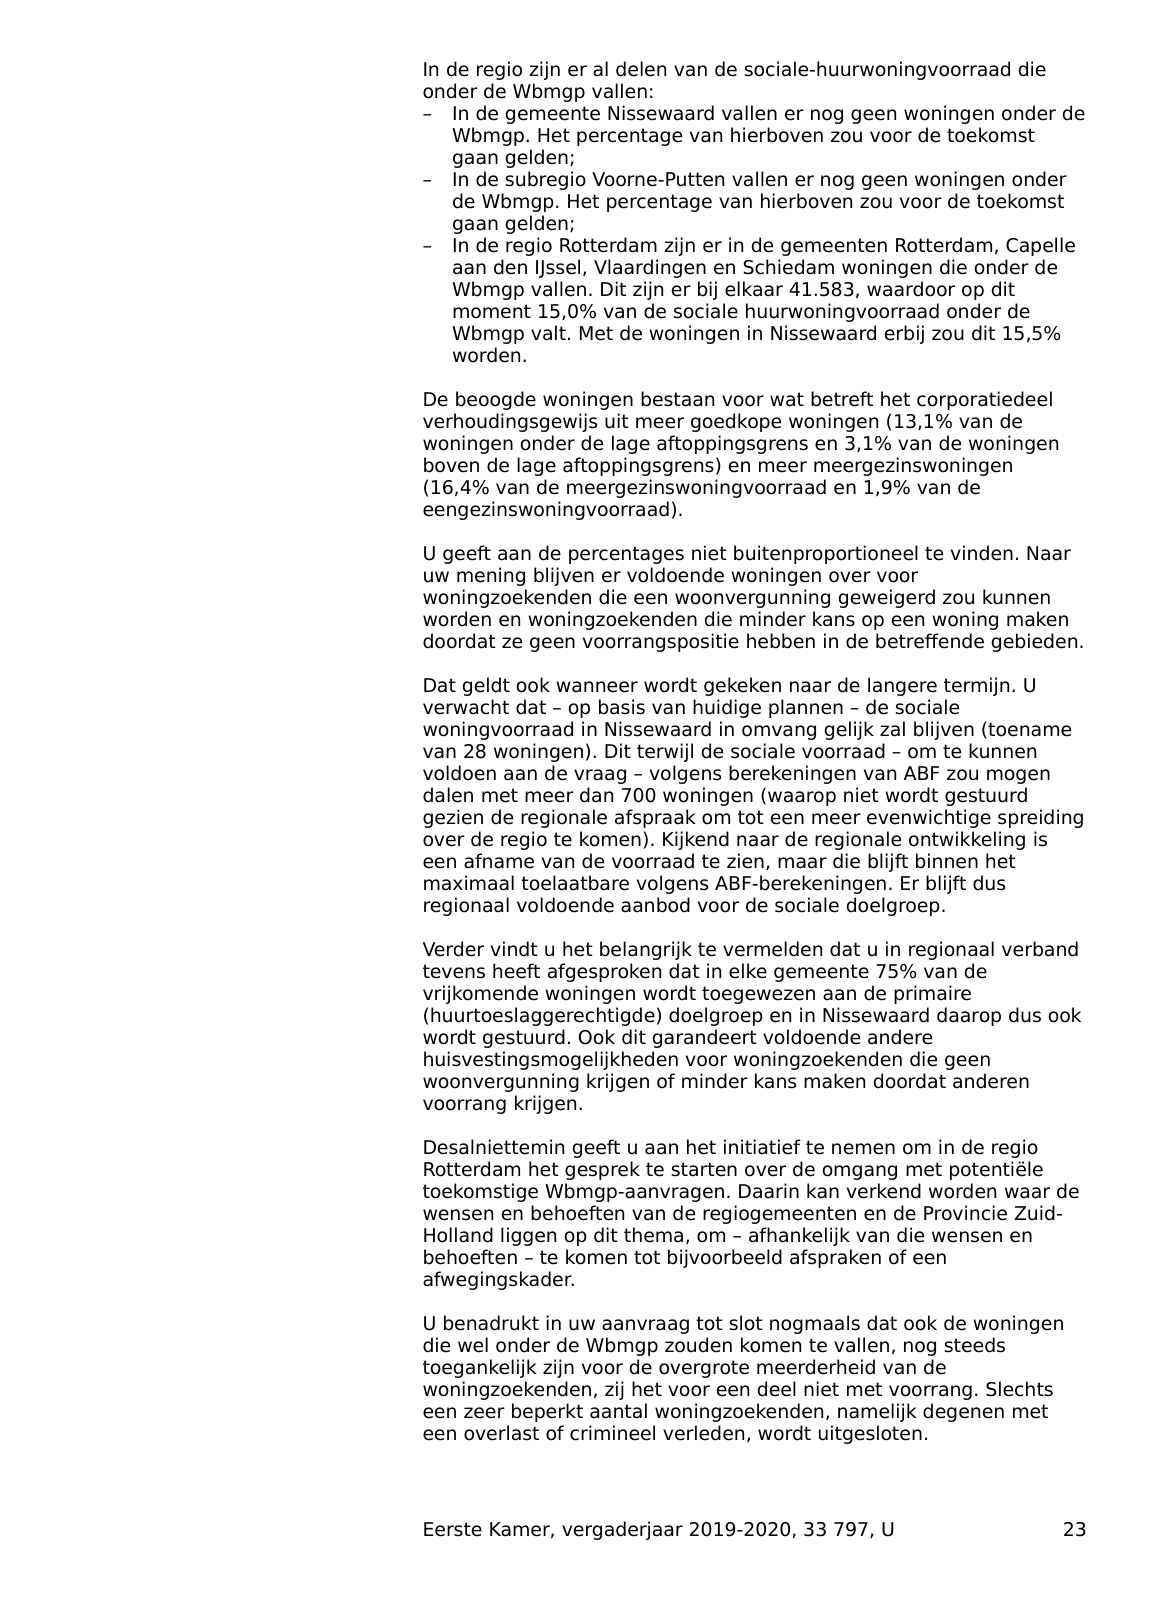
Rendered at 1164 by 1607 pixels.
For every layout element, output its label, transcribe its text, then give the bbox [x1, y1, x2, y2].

text Desalniettemin geeft u aan het initiatief te nemen om in de regio Rotterdam het gesprek te starten over de omgang met potentiële toekomstige Wbmgp-aanvragen. Daarin kan verkend worden waar de wensen en behoeften van de regiogemeenten en de Provincie Zuid-Holland liggen op dit thema, om – afhankelijk van die wensen en behoeften – te komen tot bijvoorbeeld afspraken of een afwegingskader. [422, 1137, 1087, 1291]
text U benadrukt in uw aanvraag tot slot nogmaals dat ook de woningen die wel onder de Wbmgp zouden komen te vallen, nog steeds toegankelijk zijn voor de overgrote meerderheid van de woningzoekenden, zij het voor een deel niet met voorrang. Slechts een zeer beperkt aantal woningzoekenden, namelijk degenen met een overlast of crimineel verleden, wordt uitgesloten. [422, 1313, 1087, 1445]
text De beoogde woningen bestaan voor wat betreft het corporatiedeel verhoudingsgewijs uit meer goedkope woningen (13,1% van de woningen onder de lage aftoppingsgrens en 3,1% van de woningen boven de lage aftoppingsgrens) en meer meergezinswoningen (16,4% van de meergezinswoningvoorraad en 1,9% van de eengezinswoningvoorraad). [422, 389, 1087, 521]
text Verder vindt u het belangrijk te vermelden dat u in regionaal verband tevens heeft afgesproken dat in elke gemeente 75% van de vrijkomende woningen wordt toegewezen aan de primaire (huurtoeslaggerechtigde) doelgroep en in Nissewaard daarop dus ook wordt gestuurd. Ook dit garandeert voldoende andere huisvestingsmogelijkheden voor woningzoekenden die geen woonvergunning krijgen of minder kans maken doordat anderen voorrang krijgen. [422, 939, 1087, 1115]
text – In de subregio Voorne-Putten vallen er nog geen woningen onder de Wbmgp. Het percentage van hierboven zou voor de toekomst gaan gelden; [422, 169, 1087, 235]
text Dat geldt ook wanneer wordt gekeken naar de langere termijn. U verwacht dat – op basis van huidige plannen – de sociale woningvoorraad in Nissewaard in omvang gelijk zal blijven (toename van 28 woningen). Dit terwijl de sociale voorraad – om te kunnen voldoen aan de vraag – volgens berekeningen van ABF zou mogen dalen met meer dan 700 woningen (waarop niet wordt gestuurd gezien de regionale afspraak om tot een meer evenwichtige spreiding over de regio te komen). Kijkend naar de regionale ontwikkeling is een afname van de voorraad te zien, maar die blijft binnen het maximaal toelaatbare volgens ABF-berekeningen. Er blijft dus regionaal voldoende aanbod voor de sociale doelgroep. [422, 675, 1087, 917]
text – In de regio Rotterdam zijn er in de gemeenten Rotterdam, Capelle aan den IJssel, Vlaardingen en Schiedam woningen die onder de Wbmgp vallen. Dit zijn er bij elkaar 41.583, waardoor op dit moment 15,0% van de sociale huurwoningvoorraad onder de Wbmgp valt. Met de woningen in Nissewaard erbij zou dit 15,5% worden. [422, 235, 1087, 367]
text In de regio zijn er al delen van de sociale-huurwoningvoorraad die onder de Wbmgp vallen: [422, 59, 1087, 103]
text – In de gemeente Nissewaard vallen er nog geen woningen onder de Wbmgp. Het percentage van hierboven zou voor de toekomst gaan gelden; [422, 103, 1087, 169]
text U geeft aan de percentages niet buitenproportioneel te vinden. Naar uw mening blijven er voldoende woningen over voor woningzoekenden die een woonvergunning geweigerd zou kunnen worden en woningzoekenden die minder kans op een woning maken doordat ze geen voorrangspositie hebben in de betreffende gebieden. [422, 543, 1087, 653]
